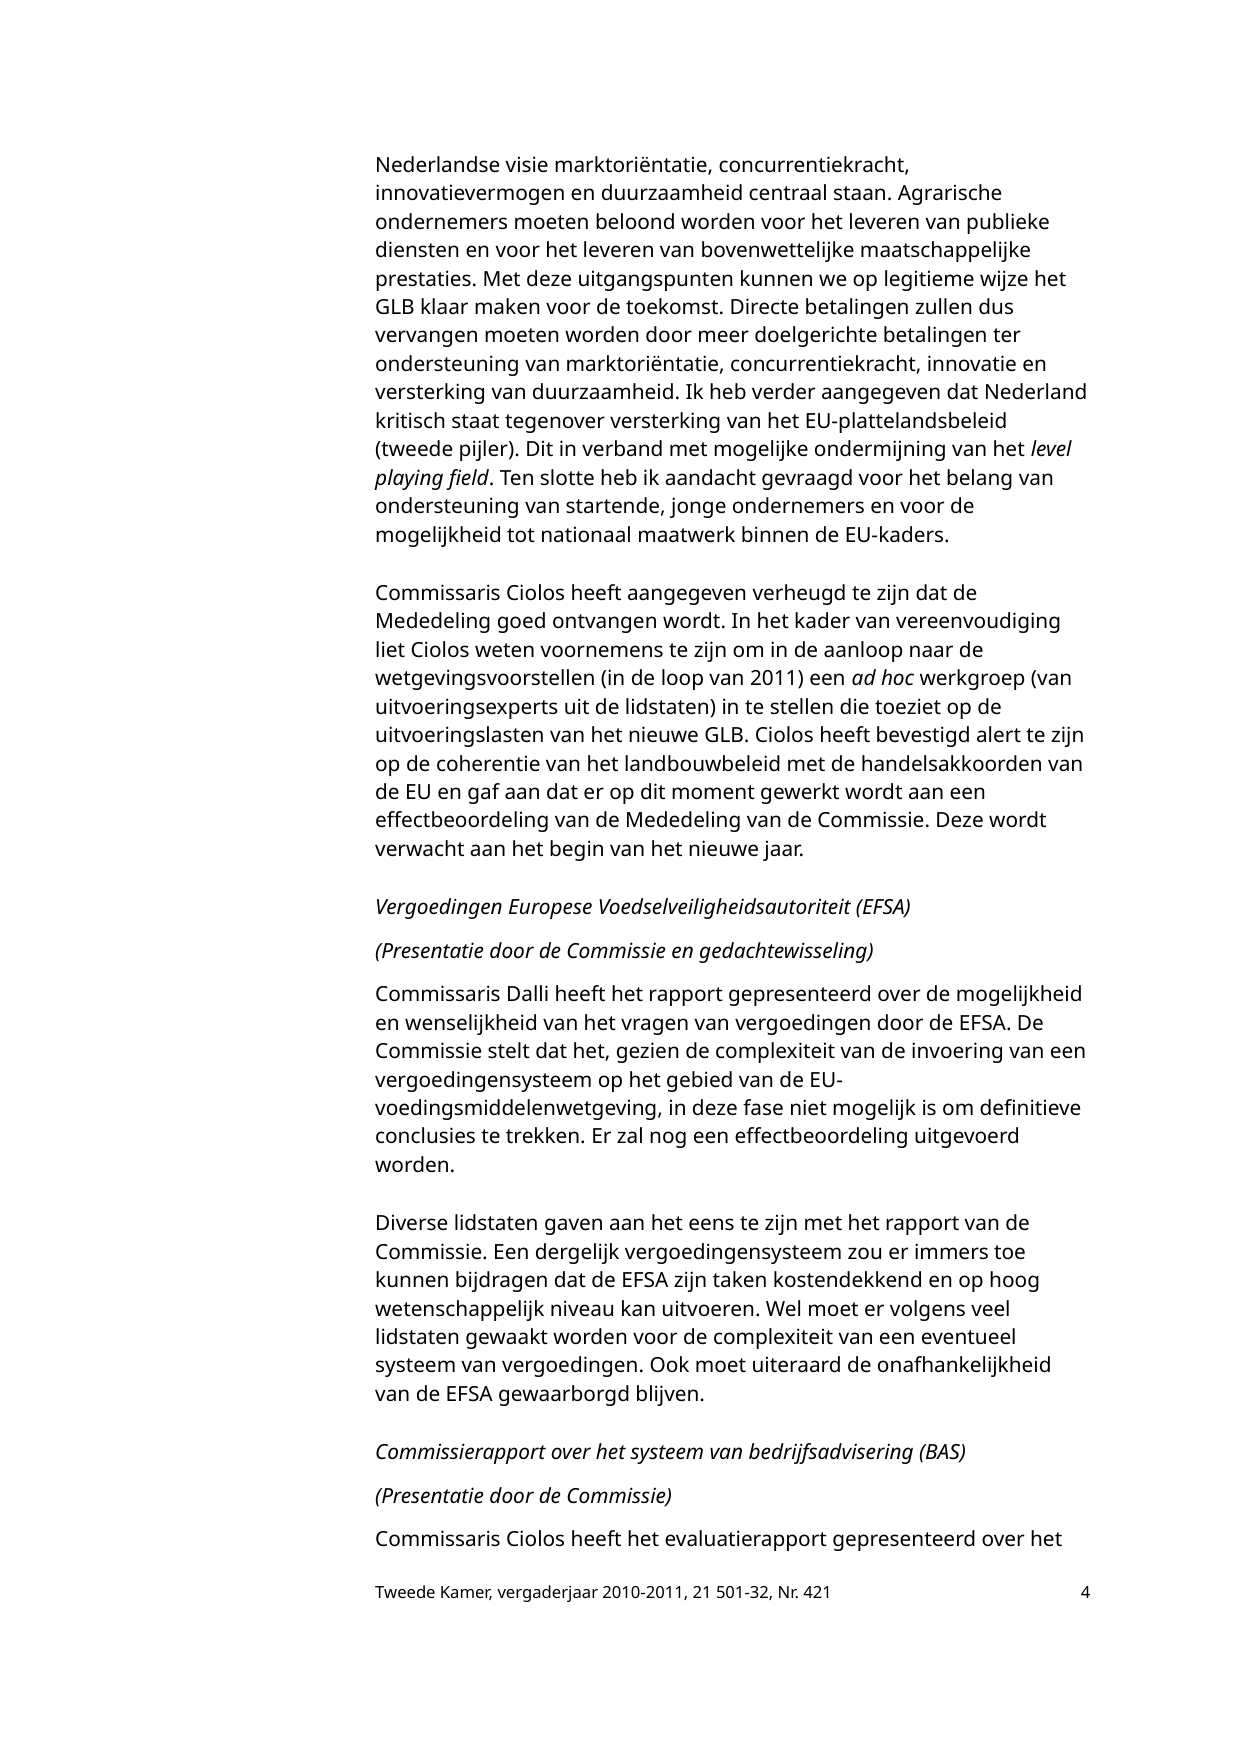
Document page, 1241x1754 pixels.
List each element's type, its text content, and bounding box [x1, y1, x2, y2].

text Vergoedingen Europese Voedselveiligheidsautoriteit (EFSA) [375, 892, 1090, 921]
text (Presentatie door de Commissie) [375, 1481, 1090, 1509]
text Commissaris Dalli heeft het rapport gepresenteerd over de mogelijkheid en wenselijkheid van het vragen van vergoedingen door de EFSA. De Commissie stelt dat het, gezien de complexiteit van de invoering van een vergoedingensysteem op het gebied van de EU-voedingsmiddelenwetgeving, in deze fase niet mogelijk is om definitieve conclusies te trekken. Er zal nog een effectbeoordeling uitgevoerd worden. [375, 979, 1090, 1178]
text (Presentatie door de Commissie en gedachtewisseling) [375, 936, 1090, 964]
text Diverse lidstaten gaven aan het eens te zijn met het rapport van de Commissie. Een dergelijk vergoedingensysteem zou er immers toe kunnen bijdragen dat de EFSA zijn taken kostendekkend en op hoog wetenschappelijk niveau kan uitvoeren. Wel moet er volgens veel lidstaten gewaakt worden voor de complexiteit van een eventueel systeem van vergoedingen. Ook moet uiteraard de onafhankelijkheid van de EFSA gewaarborgd blijven. [375, 1208, 1090, 1407]
text Commissierapport over het systeem van bedrijfsadvisering (BAS) [375, 1437, 1090, 1466]
text Commissaris Ciolos heeft het evaluatierapport gepresenteerd over het [375, 1524, 1090, 1553]
text Commissaris Ciolos heeft aangegeven verheugd te zijn dat de Mededeling goed ontvangen wordt. In het kader van vereenvoudiging liet Ciolos weten voornemens te zijn om in de aanloop naar de wetgevingsvoorstellen (in de loop van 2011) een ad hoc werkgroep (van uitvoeringsexperts uit de lidstaten) in te stellen die toeziet op de uitvoeringslasten van het nieuwe GLB. Ciolos heeft bevestigd alert te zijn op de coherentie van het landbouwbeleid met de handelsakkoorden van de EU en gaf aan dat er op dit moment gewerkt wordt aan een effectbeoordeling van de Mededeling van de Commissie. Deze wordt verwacht aan het begin van het nieuwe jaar. [375, 578, 1090, 862]
text Nederlandse visie marktoriëntatie, concurrentiekracht, innovatievermogen en duurzaamheid centraal staan. Agrarische ondernemers moeten beloond worden voor het leveren van publieke diensten en voor het leveren van bovenwettelijke maatschappelijke prestaties. Met deze uitgangspunten kunnen we op legitieme wijze het GLB klaar maken voor de toekomst. Directe betalingen zullen dus vervangen moeten worden door meer doelgerichte betalingen ter ondersteuning van marktoriëntatie, concurrentiekracht, innovatie en versterking van duurzaamheid. Ik heb verder aangegeven dat Nederland kritisch staat tegenover versterking van het EU-plattelandsbeleid (tweede pijler). Dit in verband met mogelijke ondermijning van het level playing field. Ten slotte heb ik aandacht gevraagd voor het belang van ondersteuning van startende, jonge ondernemers en voor de mogelijkheid tot nationaal maatwerk binnen de EU-kaders. [375, 150, 1090, 548]
